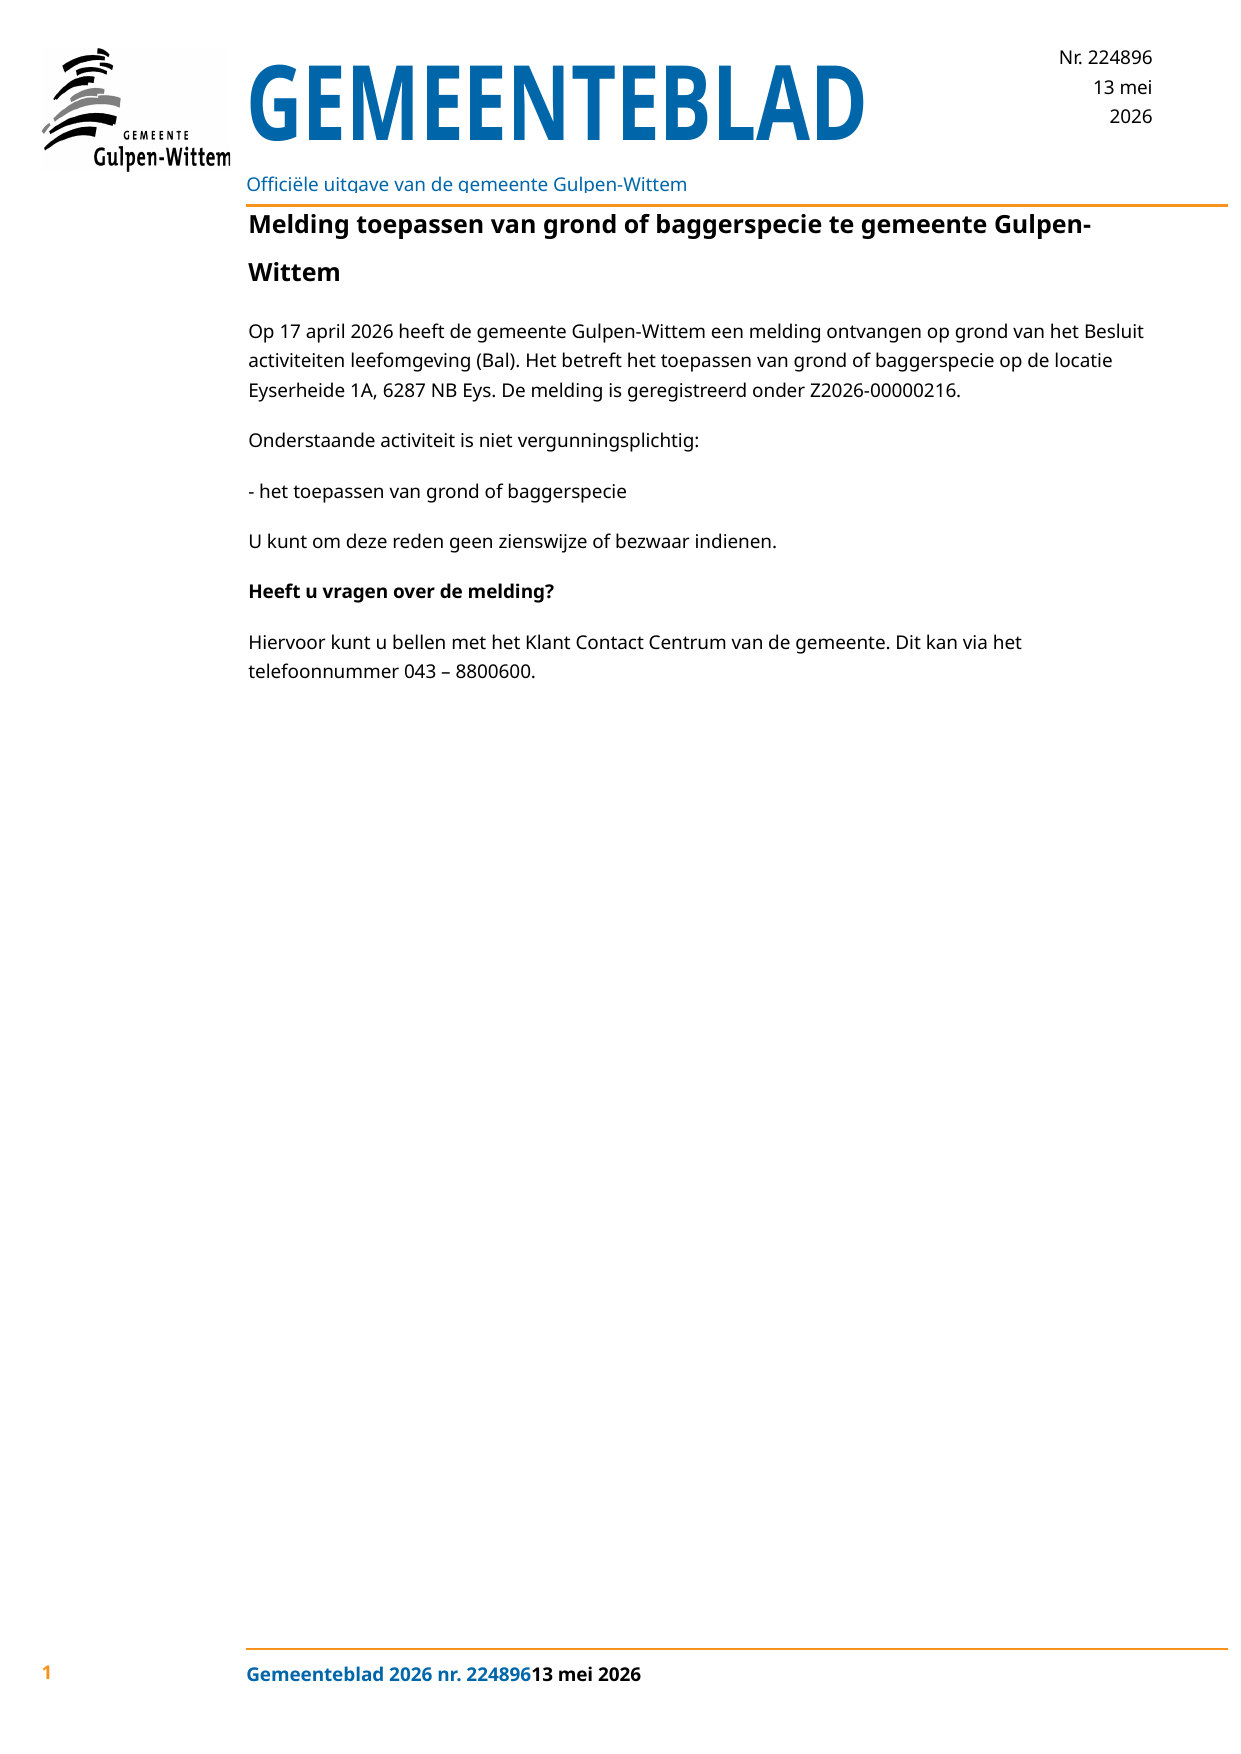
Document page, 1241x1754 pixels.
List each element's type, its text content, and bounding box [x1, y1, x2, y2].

picture [41, 47, 231, 172]
text Op 17 april 2026 heeft de gemeente Gulpen-Wittem een melding ontvangen op grond van het Besluit activiteiten leefomgeving (Bal). Het betreft het toepassen van grond of baggerspecie op de locatie Eyserheide 1A, 6287 NB Eys. De melding is geregistreerd onder Z2026-00000216. [248, 318, 1152, 403]
text Heeft u vragen over de melding? [248, 579, 1152, 604]
text Melding toepassen van grond of baggerspecie te gemeente Gulpen-Wittem [248, 207, 1152, 288]
text Onderstaande activiteit is niet vergunningsplichtig: [248, 427, 1152, 453]
text U kunt om deze reden geen zienswijze of bezwaar indienen. [248, 528, 1152, 554]
text Hiervoor kunt u bellen met het Klant Contact Centrum van de gemeente. Dit kan via het telefoonnummer 043 – 8800600. [248, 629, 1152, 684]
text - het toepassen van grond of baggerspecie [248, 478, 1152, 504]
